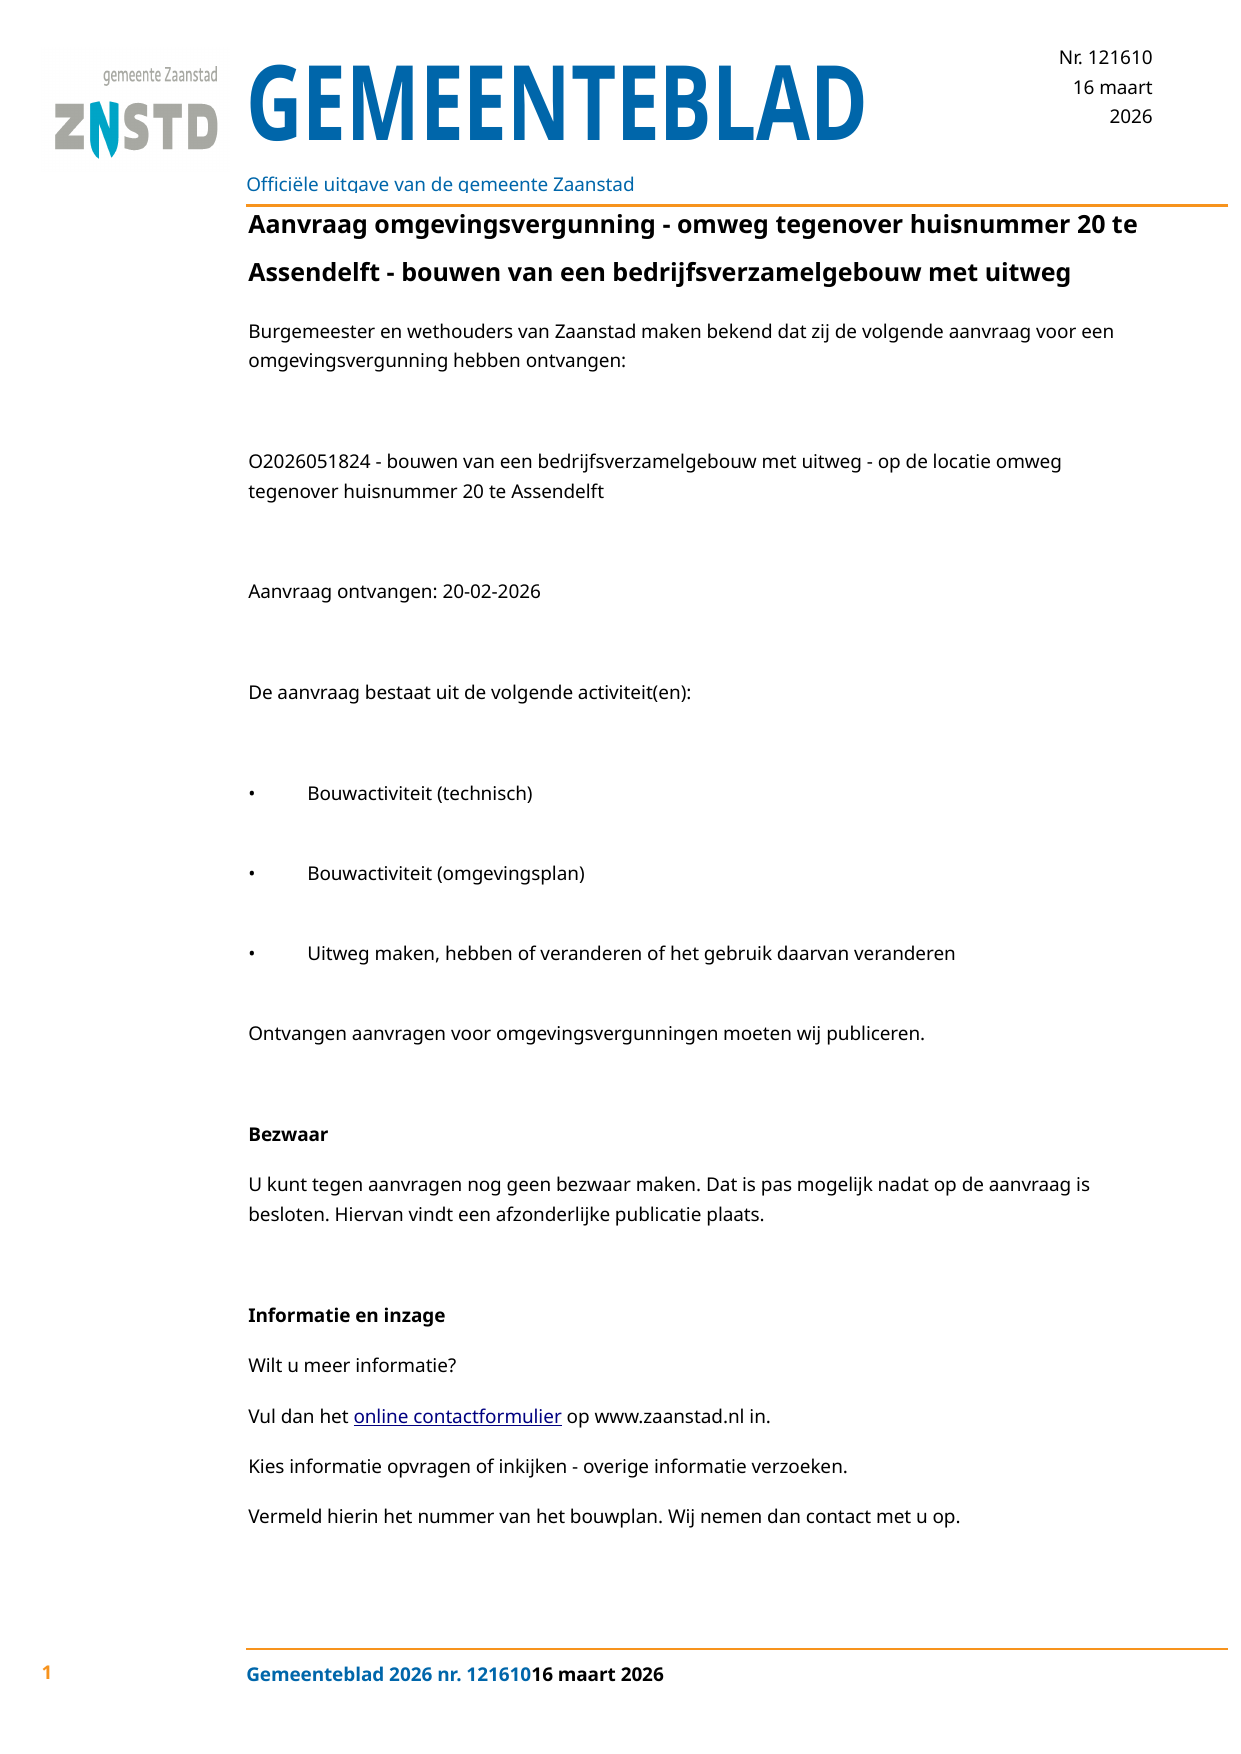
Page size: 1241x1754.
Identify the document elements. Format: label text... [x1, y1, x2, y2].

text Aanvraag omgevingsvergunning - omweg tegenover huisnummer 20 te Assendelft - bouwen van een bedrijfsverzamelgebouw met uitweg [248, 207, 1152, 288]
text Aanvraag ontvangen: 20-02-2026 [248, 579, 1152, 604]
text O2026051824 - bouwen van een bedrijfsverzamelgebouw met uitweg - op de locatie omweg tegenover huisnummer 20 te Assendelft [248, 448, 1152, 504]
text Burgemeester en wethouders van Zaanstad maken bekend dat zij de volgende aanvraag voor een omgevingsvergunning hebben ontvangen: [248, 318, 1152, 373]
text Bezwaar [248, 1121, 1152, 1147]
list Bouwactiviteit (technisch) [248, 780, 1152, 806]
text Kies informatie opvragen of inkijken - overige informatie verzoeken. [248, 1453, 1152, 1479]
list Uitweg maken, hebben of veranderen of het gebruik daarvan veranderen [248, 940, 1152, 966]
text Vul dan het online contactformulier op www.zaanstad.nl in. [248, 1403, 1152, 1429]
text Ontvangen aanvragen voor omgevingsvergunningen moeten wij publiceren. [248, 1020, 1152, 1046]
text U kunt tegen aanvragen nog geen bezwaar maken. Dat is pas mogelijk nadat op de aanvraag is besloten. Hiervan vindt een afzonderlijke publicatie plaats. [248, 1172, 1152, 1227]
list Bouwactiviteit (omgevingsplan) [248, 860, 1152, 886]
text Vermeld hierin het nummer van het bouwplan. Wij nemen dan contact met u op. [248, 1504, 1152, 1529]
text De aanvraag bestaat uit de volgende activiteit(en): [248, 679, 1152, 705]
text Wilt u meer informatie? [248, 1352, 1152, 1378]
text Informatie en inzage [248, 1302, 1152, 1328]
picture [41, 47, 231, 172]
